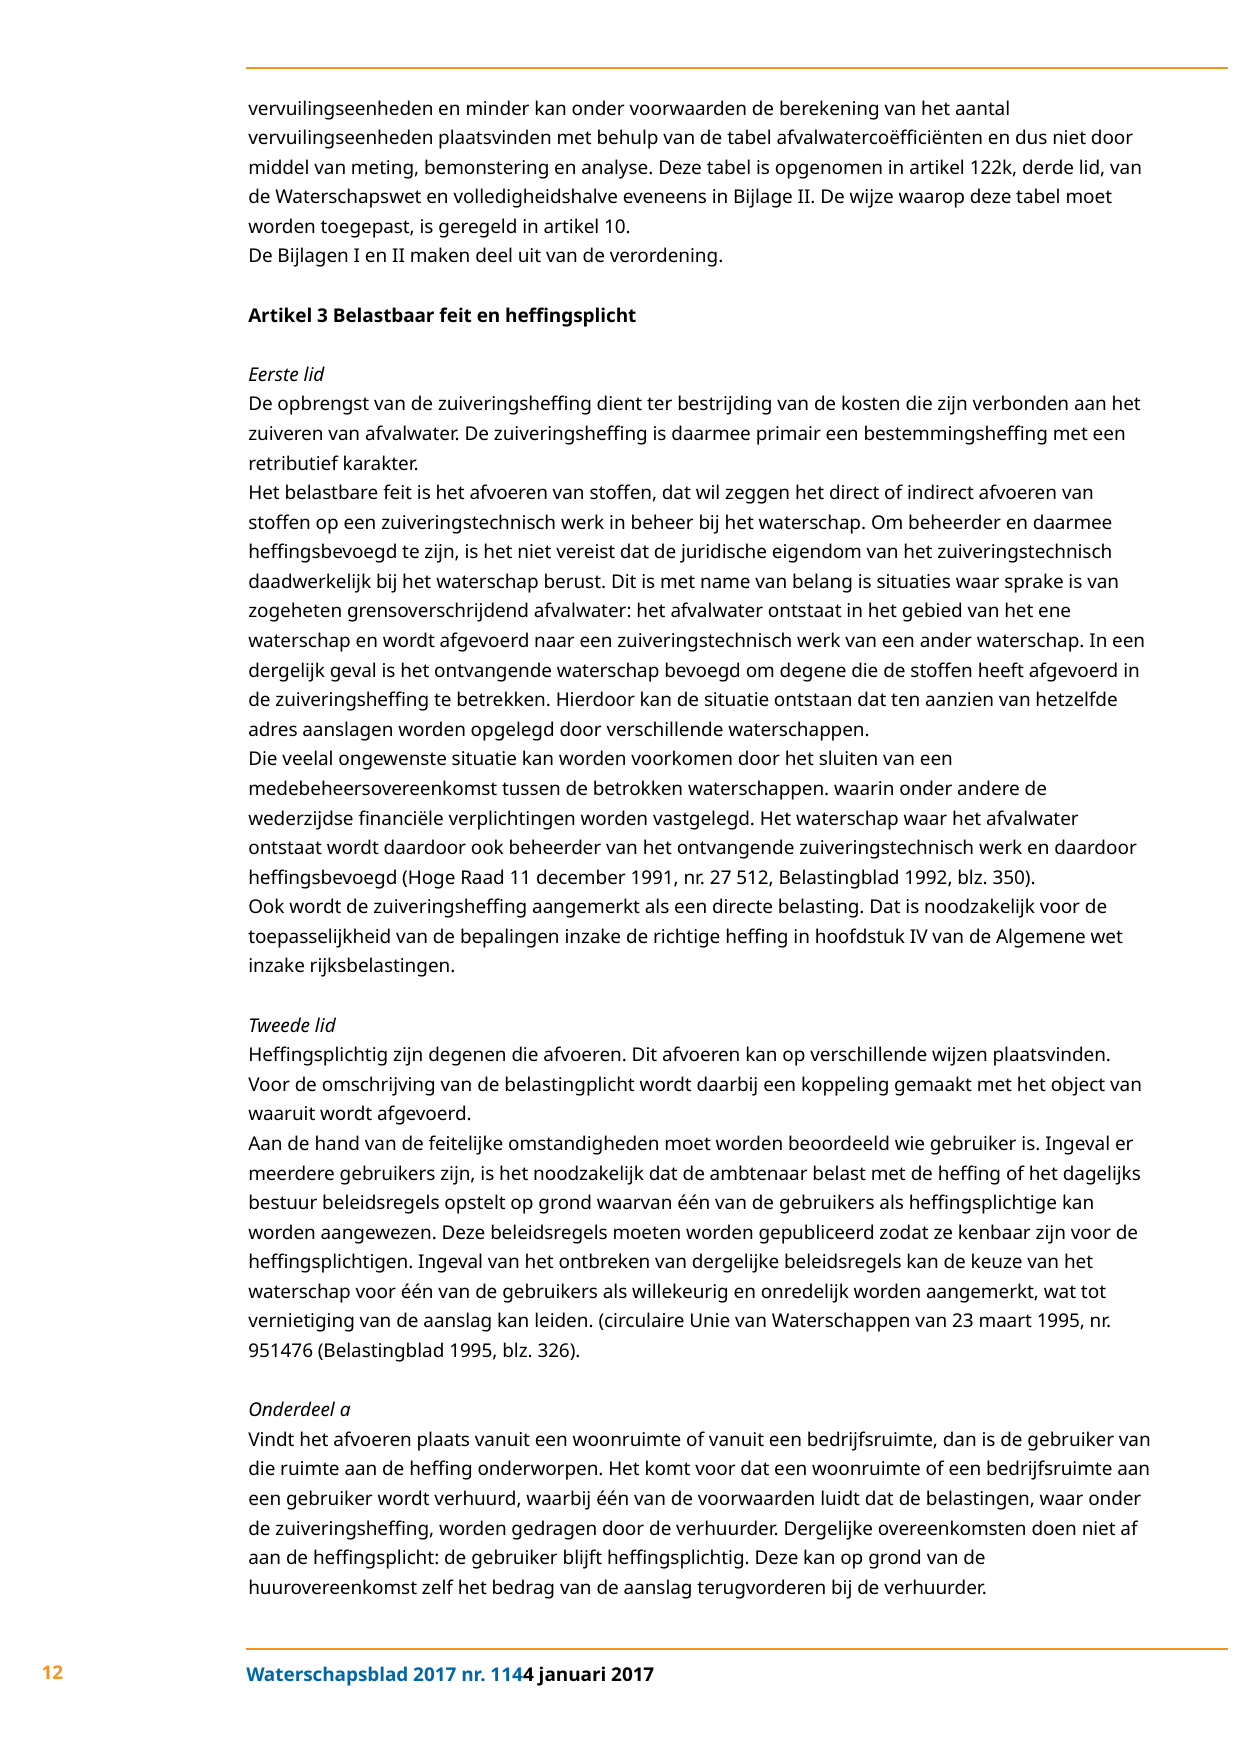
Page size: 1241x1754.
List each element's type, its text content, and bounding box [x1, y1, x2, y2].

text Vindt het afvoeren plaats vanuit een woonruimte of vanuit een bedrijfsruimte, dan is de gebruiker van die ruimte aan de heffing onderworpen. Het komt voor dat een woonruimte of een bedrijfsruimte aan een gebruiker wordt verhuurd, waarbij één van de voorwaarden luidt dat de belastingen, waar onder de zuiveringsheffing, worden gedragen door de verhuurder. Dergelijke overeenkomsten doen niet af aan de heffingsplicht: de gebruiker blijft heffingsplichtig. Deze kan op grond van de huurovereenkomst zelf het bedrag van de aanslag terugvorderen bij de verhuurder. [248, 1426, 1152, 1600]
text De opbrengst van de zuiveringsheffing dient ter bestrijding van de kosten die zijn verbonden aan het zuiveren van afvalwater. De zuiveringsheffing is daarmee primair een bestemmingsheffing met een retributief karakter. [248, 391, 1152, 476]
text Artikel 3 Belastbaar feit en heffingsplicht [248, 302, 1152, 328]
text Die veelal ongewenste situatie kan worden voorkomen door het sluiten van een medebeheersovereenkomst tussen de betrokken waterschappen. waarin onder andere de wederzijdse financiële verplichtingen worden vastgelegd. Het waterschap waar het afvalwater ontstaat wordt daardoor ook beheerder van het ontvangende zuiveringstechnisch werk en daardoor heffingsbevoegd (Hoge Raad 11 december 1991, nr. 27 512, Belastingblad 1992, blz. 350). [248, 746, 1152, 890]
text vervuilingseenheden en minder kan onder voorwaarden de berekening van het aantal vervuilingseenheden plaatsvinden met behulp van de tabel afvalwatercoëfficiënten en dus niet door middel van meting, bemonstering en analyse. Deze tabel is opgenomen in artikel 122k, derde lid, van de Waterschapswet en volledigheidshalve eveneens in Bijlage II. De wijze waarop deze tabel moet worden toegepast, is geregeld in artikel 10. [248, 95, 1152, 239]
text Onderdeel a [248, 1396, 1152, 1422]
text Aan de hand van de feitelijke omstandigheden moet worden beoordeeld wie gebruiker is. Ingeval er meerdere gebruikers zijn, is het noodzakelijk dat de ambtenaar belast met de heffing of het dagelijks bestuur beleidsregels opstelt op grond waarvan één van de gebruikers als heffingsplichtige kan worden aangewezen. Deze beleidsregels moeten worden gepubliceerd zodat ze kenbaar zijn voor de heffingsplichtigen. Ingeval van het ontbreken van dergelijke beleidsregels kan de keuze van het waterschap voor één van de gebruikers als willekeurig en onredelijk worden aangemerkt, wat tot vernietiging van de aanslag kan leiden. (circulaire Unie van Waterschappen van 23 maart 1995, nr. 951476 (Belastingblad 1995, blz. 326). [248, 1130, 1152, 1363]
text De Bijlagen I en II maken deel uit van de verordening. [248, 243, 1152, 268]
text Het belastbare feit is het afvoeren van stoffen, dat wil zeggen het direct of indirect afvoeren van stoffen op een zuiveringstechnisch werk in beheer bij het waterschap. Om beheerder en daarmee heffingsbevoegd te zijn, is het niet vereist dat de juridische eigendom van het zuiveringstechnisch daadwerkelijk bij het waterschap berust. Dit is met name van belang is situaties waar sprake is van zogeheten grensoverschrijdend afvalwater: het afvalwater ontstaat in het gebied van het ene waterschap en wordt afgevoerd naar een zuiveringstechnisch werk van een ander waterschap. In een dergelijk geval is het ontvangende waterschap bevoegd om degene die de stoffen heeft afgevoerd in de zuiveringsheffing te betrekken. Hierdoor kan de situatie ontstaan dat ten aanzien van hetzelfde adres aanslagen worden opgelegd door verschillende waterschappen. [248, 479, 1152, 742]
text Tweede lid [248, 1012, 1152, 1038]
text Eerste lid [248, 361, 1152, 387]
text Heffingsplichtig zijn degenen die afvoeren. Dit afvoeren kan op verschillende wijzen plaatsvinden. Voor de omschrijving van de belastingplicht wordt daarbij een koppeling gemaakt met het object van waaruit wordt afgevoerd. [248, 1041, 1152, 1126]
text Ook wordt de zuiveringsheffing aangemerkt als een directe belasting. Dat is noodzakelijk voor de toepasselijkheid van de bepalingen inzake de richtige heffing in hoofdstuk IV van de Algemene wet inzake rijksbelastingen. [248, 893, 1152, 978]
picture [41, 47, 231, 172]
